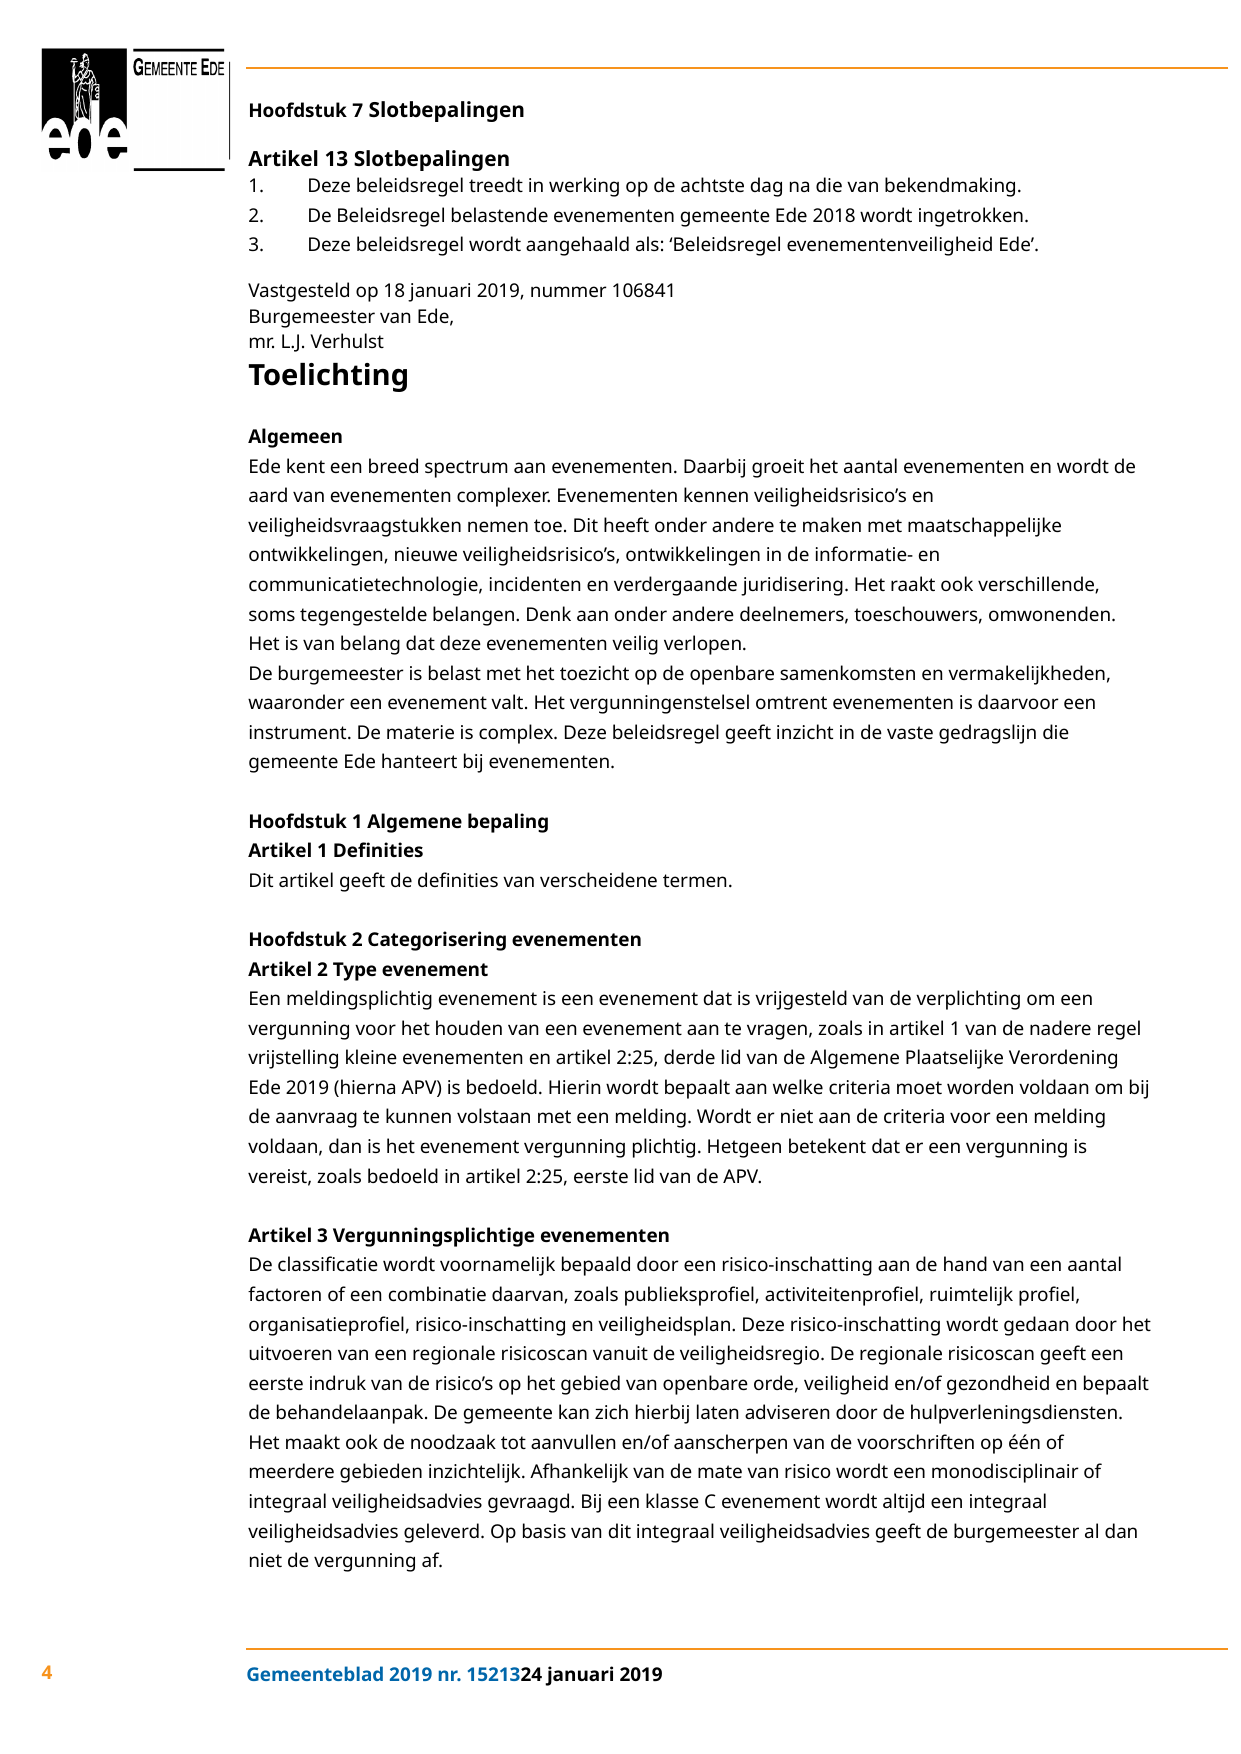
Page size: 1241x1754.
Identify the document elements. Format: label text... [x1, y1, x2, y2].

text Een meldingsplichtig evenement is een evenement dat is vrijgesteld van de verplichting om een vergunning voor het houden van een evenement aan te vragen, zoals in artikel 1 van de nadere regel vrijstelling kleine evenementen en artikel 2:25, derde lid van de Algemene Plaatselijke Verordening Ede 2019 (hierna APV) is bedoeld. Hierin wordt bepaalt aan welke criteria moet worden voldaan om bij de aanvraag te kunnen volstaan met een melding. Wordt er niet aan de criteria voor een melding voldaan, dan is het evenement vergunning plichtig. Hetgeen betekent dat er een vergunning is vereist, zoals bedoeld in artikel 2:25, eerste lid van de APV. [248, 985, 1152, 1189]
text Hoofdstuk 2 Categorisering evenementen [248, 926, 1152, 952]
list Deze beleidsregel treedt in werking op de achtste dag na die van bekendmaking. [248, 172, 1152, 198]
text De classificatie wordt voornamelijk bepaald door een risico-inschatting aan de hand van een aantal factoren of een combinatie daarvan, zoals publieksprofiel, activiteitenprofiel, ruimtelijk profiel, organisatieprofiel, risico-inschatting en veiligheidsplan. Deze risico-inschatting wordt gedaan door het uitvoeren van een regionale risicoscan vanuit de veiligheidsregio. De regionale risicoscan geeft een eerste indruk van de risico’s op het gebied van openbare orde, veiligheid en/of gezondheid en bepaalt de behandelaanpak. De gemeente kan zich hierbij laten adviseren door de hulpverleningsdiensten. Het maakt ook de noodzaak tot aanvullen en/of aanscherpen van de voorschriften op één of meerdere gebieden inzichtelijk. Afhankelijk van de mate van risico wordt een monodisciplinair of integraal veiligheidsadvies gevraagd. Bij een klasse C evenement wordt altijd een integraal veiligheidsadvies geleverd. Op basis van dit integraal veiligheidsadvies geeft de burgemeester al dan niet de vergunning af. [248, 1252, 1152, 1573]
picture [41, 47, 231, 172]
text Artikel 2 Type evenement [248, 956, 1152, 982]
text Burgemeester van Ede, [248, 303, 1152, 329]
text Hoofdstuk 7 Slotbepalingen [248, 95, 1152, 123]
text De burgemeester is belast met het toezicht op de openbare samenkomsten en vermakelijkheden, waaronder een evenement valt. Het vergunningenstelsel omtrent evenementen is daarvoor een instrument. De materie is complex. Deze beleidsregel geeft inzicht in de vaste gedragslijn die gemeente Ede hanteert bij evenementen. [248, 660, 1152, 774]
list Deze beleidsregel wordt aangehaald als: ‘Beleidsregel evenementenveiligheid Ede’. [248, 232, 1152, 257]
text Artikel 3 Vergunningsplichtige evenementen [248, 1222, 1152, 1248]
text Artikel 1 Definities [248, 837, 1152, 863]
text Dit artikel geeft de definities van verscheidene termen. [248, 867, 1152, 893]
text Hoofdstuk 1 Algemene bepaling [248, 808, 1152, 834]
text mr. L.J. Verhulst [248, 329, 1152, 354]
text Artikel 13 Slotbepalingen [248, 144, 1152, 172]
list De Beleidsregel belastende evenementen gemeente Ede 2018 wordt ingetrokken. [248, 202, 1152, 228]
text Toelichting [248, 354, 1152, 394]
text Ede kent een breed spectrum aan evenementen. Daarbij groeit het aantal evenementen en wordt de aard van evenementen complexer. Evenementen kennen veiligheidsrisico’s en veiligheidsvraagstukken nemen toe. Dit heeft onder andere te maken met maatschappelijke ontwikkelingen, nieuwe veiligheidsrisico’s, ontwikkelingen in de informatie- en communicatietechnologie, incidenten en verdergaande juridisering. Het raakt ook verschillende, soms tegengestelde belangen. Denk aan onder andere deelnemers, toeschouwers, omwonenden. Het is van belang dat deze evenementen veilig verlopen. [248, 453, 1152, 656]
text Algemeen [248, 423, 1152, 449]
text Vastgesteld op 18 januari 2019, nummer 106841 [248, 277, 1152, 303]
